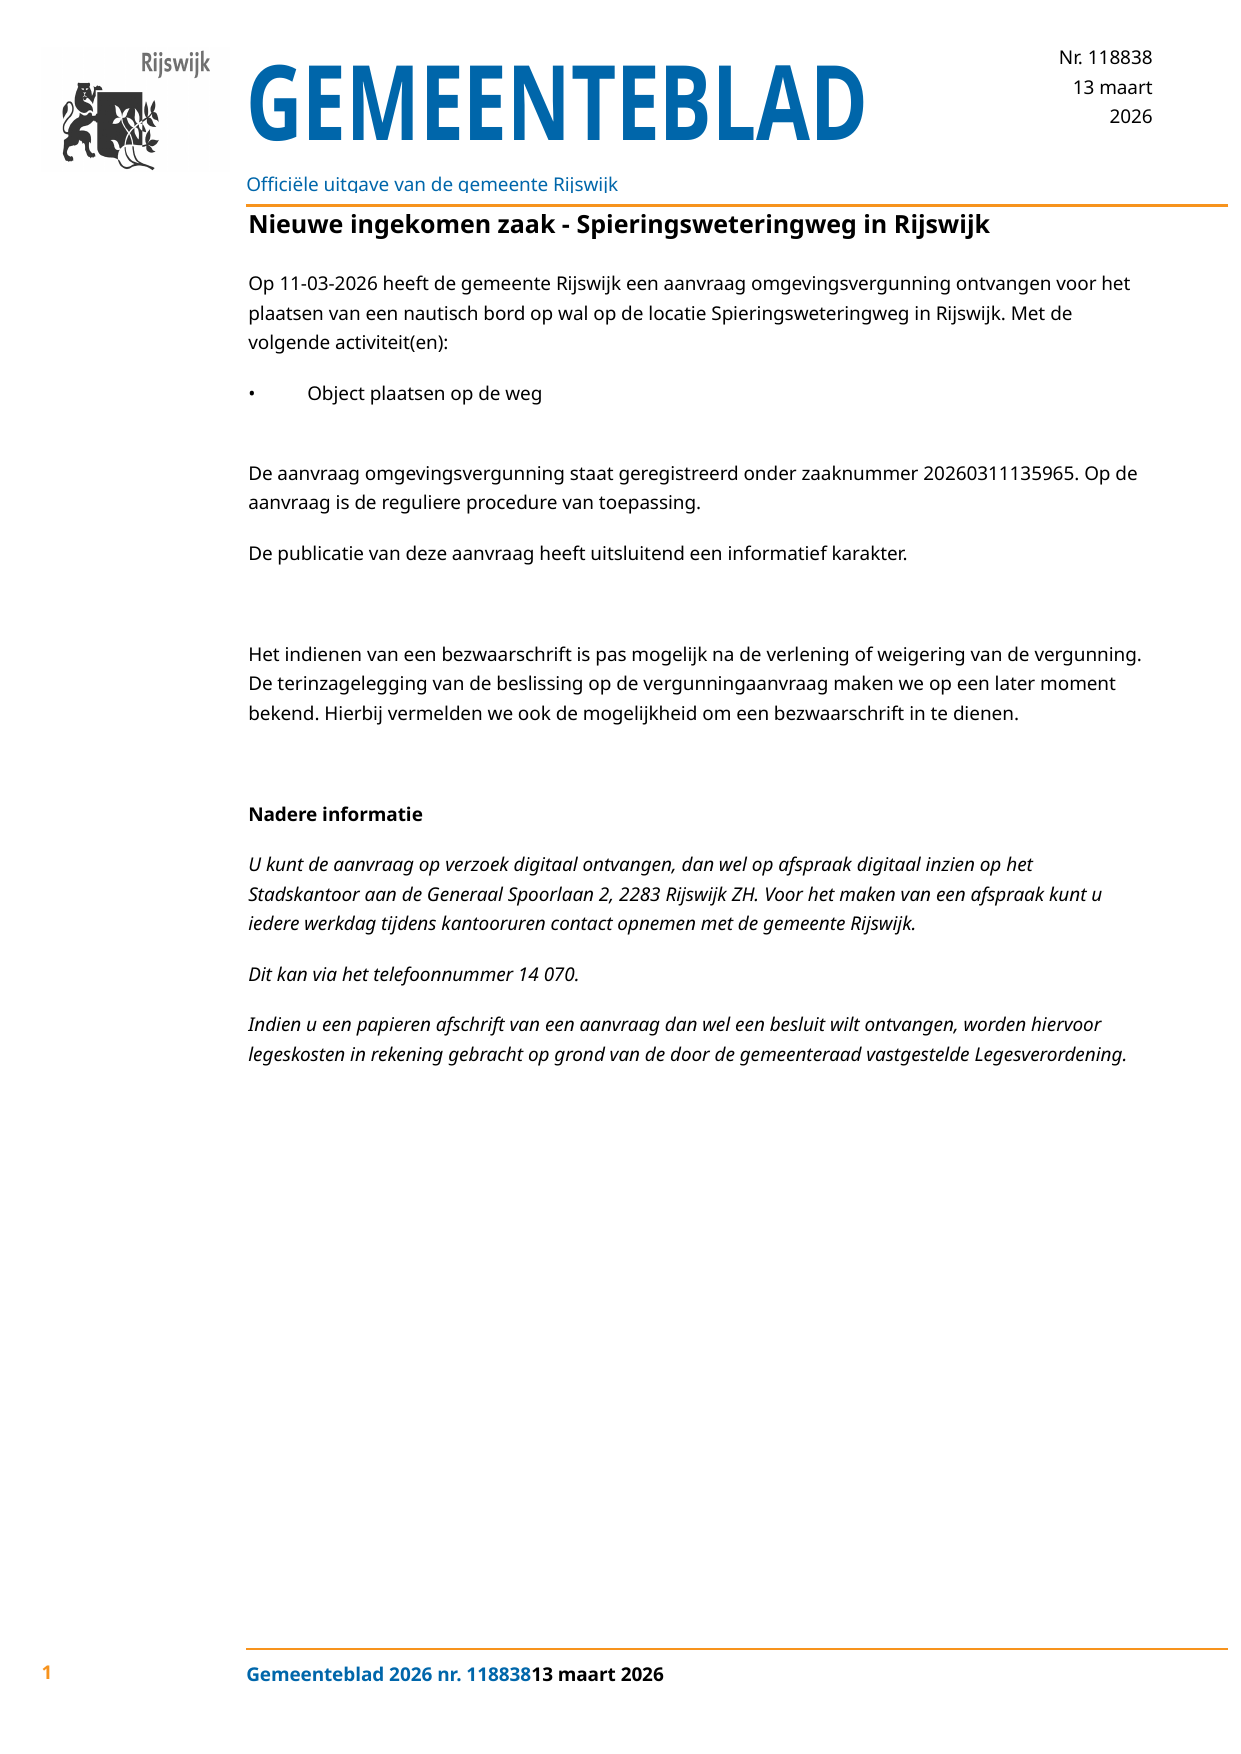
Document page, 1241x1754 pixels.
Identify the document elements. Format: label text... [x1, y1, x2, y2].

text Nieuwe ingekomen zaak - Spieringsweteringweg in Rijswijk [248, 207, 1152, 241]
text Nadere informatie [248, 801, 1152, 826]
text U kunt de aanvraag op verzoek digitaal ontvangen, dan wel op afspraak digitaal inzien op het Stadskantoor aan de Generaal Spoorlaan 2, 2283 Rijswijk ZH. Voor het maken van een afspraak kunt u iedere werkdag tijdens kantooruren contact opnemen met de gemeente Rijswijk. [248, 851, 1152, 936]
list Object plaatsen op de weg [248, 380, 1152, 406]
text Dit kan via het telefoonnummer 14 070. [248, 961, 1152, 986]
text Op 11-03-2026 heeft de gemeente Rijswijk een aanvraag omgevingsvergunning ontvangen voor het plaatsen van een nautisch bord op wal op de locatie Spieringsweteringweg in Rijswijk. Met de volgende activiteit(en): [248, 270, 1152, 355]
text De aanvraag omgevingsvergunning staat geregistreerd onder zaaknummer 20260311135965. Op de aanvraag is de reguliere procedure van toepassing. [248, 460, 1152, 515]
text De publicatie van deze aanvraag heeft uitsluitend een informatief karakter. [248, 540, 1152, 566]
picture [41, 47, 231, 172]
text Het indienen van een bezwaarschrift is pas mogelijk na de verlening of weigering van de vergunning. De terinzagelegging van de beslissing op de vergunningaanvraag maken we op een later moment bekend. Hierbij vermelden we ook de mogelijkheid om een bezwaarschrift in te dienen. [248, 641, 1152, 726]
text Indien u een papieren afschrift van een aanvraag dan wel een besluit wilt ontvangen, worden hiervoor legeskosten in rekening gebracht op grond van de door de gemeenteraad vastgestelde Legesverordening. [248, 1011, 1152, 1066]
